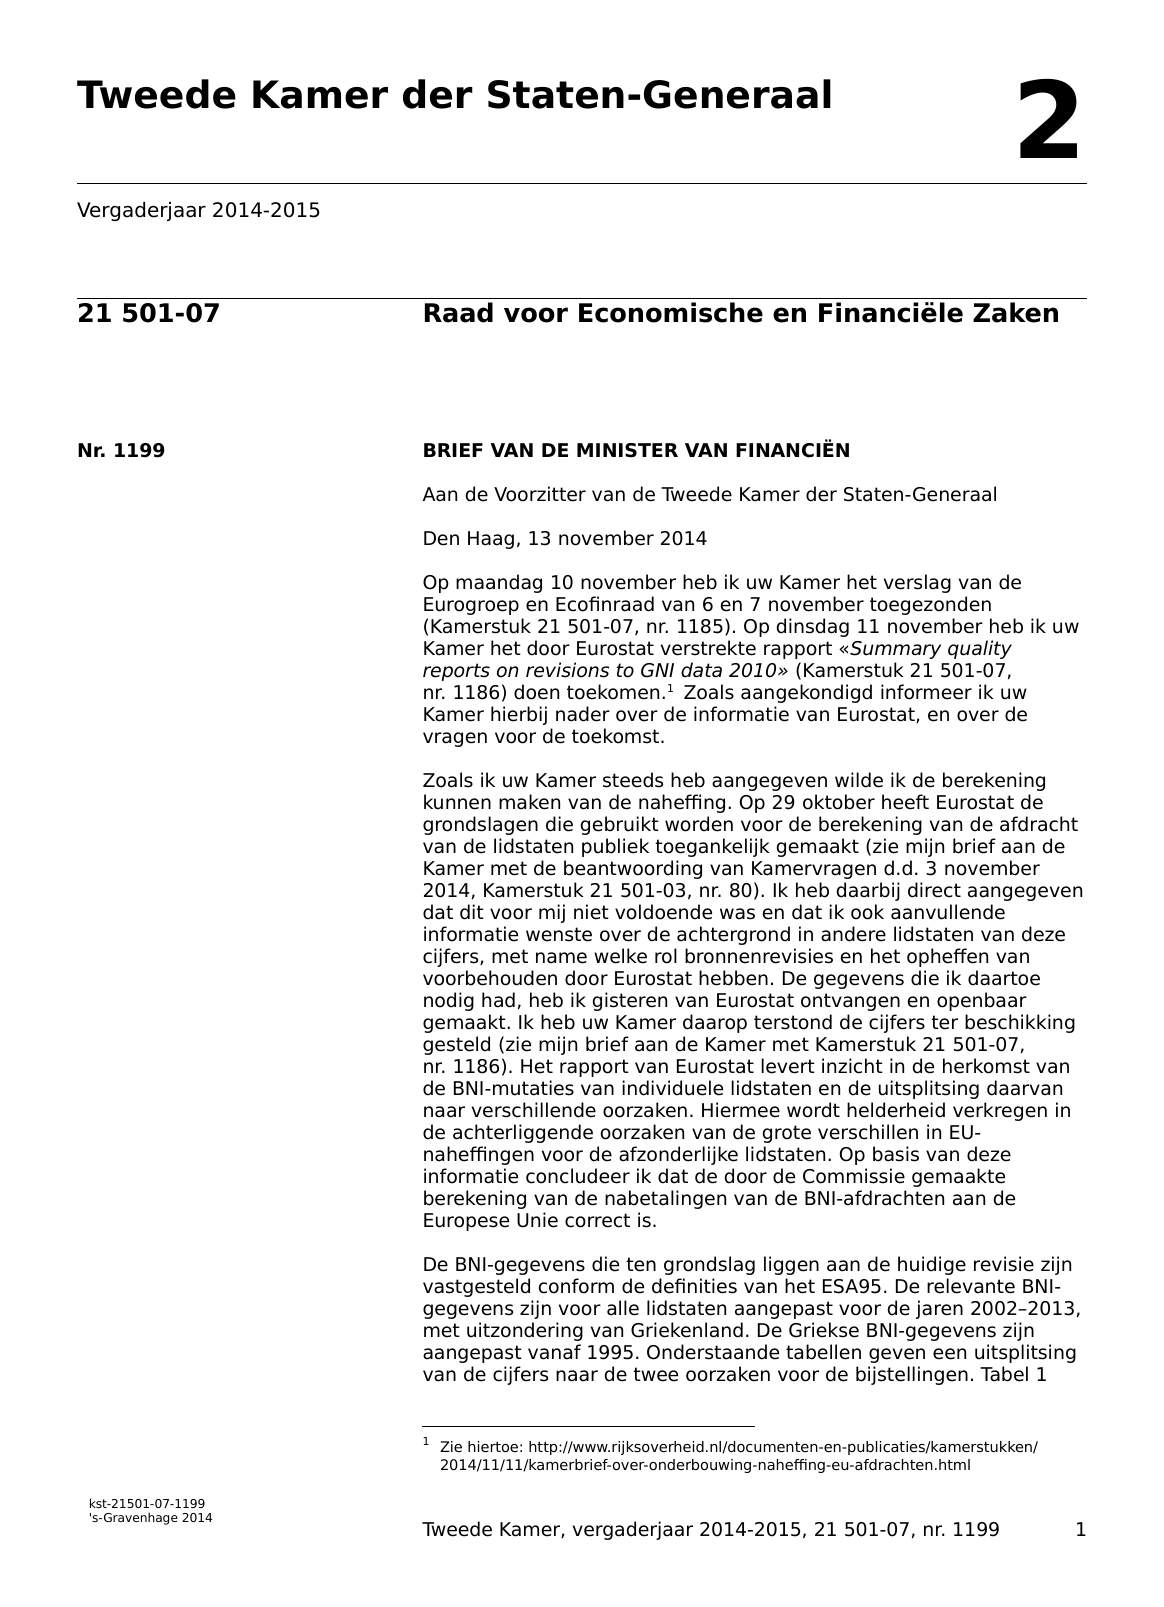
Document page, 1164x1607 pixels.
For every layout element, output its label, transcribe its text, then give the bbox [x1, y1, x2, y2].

subtitle Nr. 1199 BRIEF VAN DE MINISTER VAN FINANCIËN [77, 440, 1087, 462]
table_header 2 [886, 59, 1087, 183]
table_cell Vergaderjaar 2014-2015 [77, 184, 1087, 298]
text Den Haag, 13 november 2014 [422, 528, 1087, 550]
text kst-21501-07-1199 [88, 1497, 323, 1511]
table_header Tweede Kamer der Staten-Generaal [77, 59, 886, 183]
text Aan de Voorzitter van de Tweede Kamer der Staten-Generaal [422, 484, 1087, 506]
text De BNI-gegevens die ten grondslag liggen aan de huidige revisie zijn vastgesteld conform de definities van het ESA95. De relevante BNI-gegevens zijn voor alle lidstaten aangepast voor de jaren 2002–2013, met uitzondering van Griekenland. De Griekse BNI-gegevens zijn aangepast vanaf 1995. Onderstaande tabellen geven een uitsplitsing van de cijfers naar de twee oorzaken voor de bijstellingen. Tabel 1 [422, 1254, 1087, 1386]
text Zie hiertoe: http://www.rijksoverheid.nl/documenten-en-publicaties/kamerstukken/2014/11/11/kamerbrief-over-onderbouwing-naheffing-eu-afdrachten.html [422, 1435, 1087, 1474]
text 's-Gravenhage 2014 [88, 1511, 323, 1525]
text Zoals ik uw Kamer steeds heb aangegeven wilde ik de berekening kunnen maken van de naheffing. Op 29 oktober heeft Eurostat de grondslagen die gebruikt worden voor de berekening van de afdracht van de lidstaten publiek toegankelijk gemaakt (zie mijn brief aan de Kamer met de beantwoording van Kamervragen d.d. 3 november 2014, Kamerstuk 21 501-03, nr. 80). Ik heb daarbij direct aangegeven dat dit voor mij niet voldoende was en dat ik ook aanvullende informatie wenste over de achtergrond in andere lidstaten van deze cijfers, met name welke rol bronnenrevisies en het opheffen van voorbehouden door Eurostat hebben. De gegevens die ik daartoe nodig had, heb ik gisteren van Eurostat ontvangen en openbaar gemaakt. Ik heb uw Kamer daarop terstond de cijfers ter beschikking gesteld (zie mijn brief aan de Kamer met Kamerstuk 21 501-07, nr. 1186). Het rapport van Eurostat levert inzicht in de herkomst van de BNI-mutaties van individuele lidstaten en de uitsplitsing daarvan naar verschillende oorzaken. Hiermee wordt helderheid verkregen in de achterliggende oorzaken van de grote verschillen in EU-naheffingen voor de afzonderlijke lidstaten. Op basis van deze informatie concludeer ik dat de door de Commissie gemaakte berekening van de nabetalingen van de BNI-afdrachten aan de Europese Unie correct is. [422, 770, 1087, 1232]
subtitle 21 501-07 Raad voor Economische en Financiële Zaken [77, 299, 1087, 329]
text Op maandag 10 november heb ik uw Kamer het verslag van de Eurogroep en Ecofinraad van 6 en 7 november toegezonden (Kamerstuk 21 501-07, nr. 1185). Op dinsdag 11 november heb ik uw Kamer het door Eurostat verstrekte rapport «Summary quality reports on revisions to GNI data 2010» (Kamerstuk 21 501-07, nr. 1186) doen toekomen. Zoals aangekondigd informeer ik uw Kamer hierbij nader over de informatie van Eurostat, en over de vragen voor de toekomst. [422, 572, 1087, 748]
